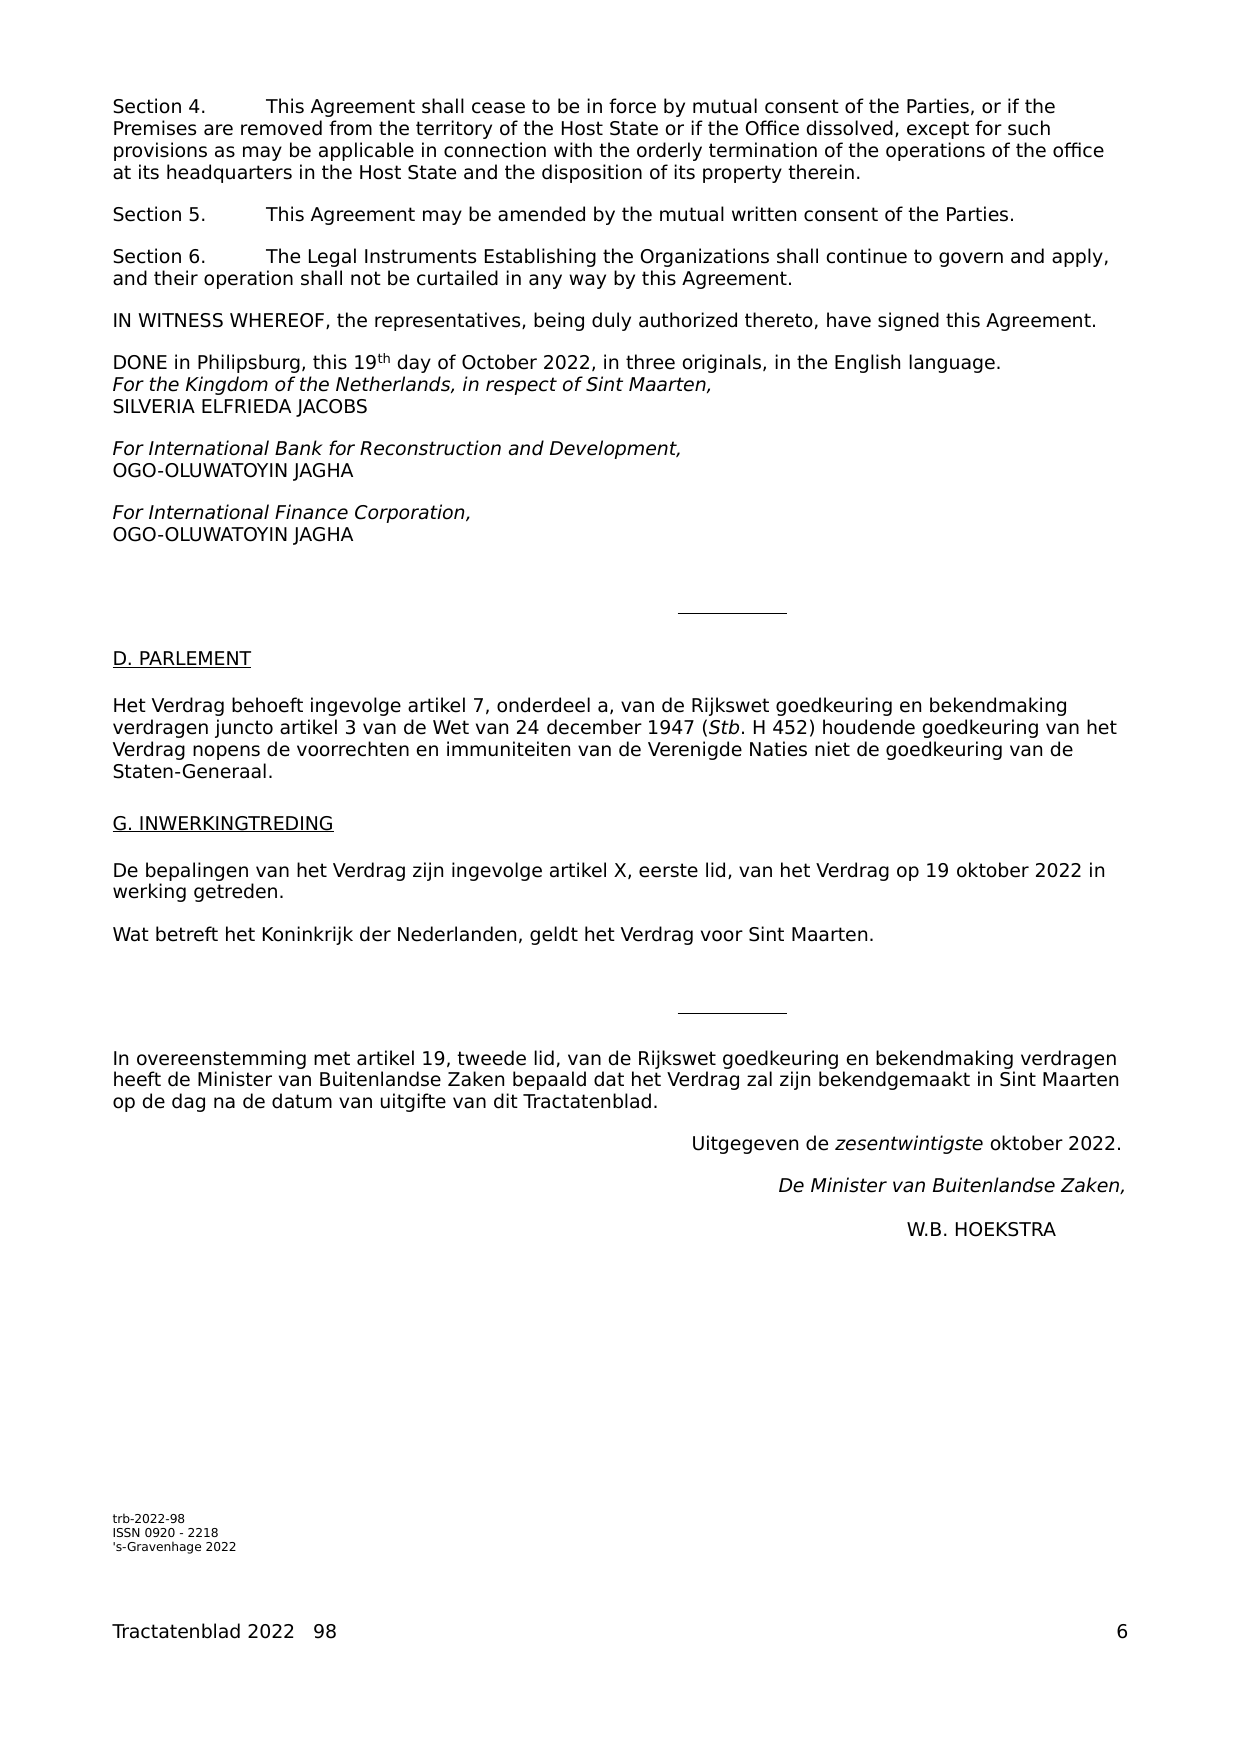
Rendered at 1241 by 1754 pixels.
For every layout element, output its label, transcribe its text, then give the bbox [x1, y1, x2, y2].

text For International Bank for Reconstruction and Development, OGO-OLUWATOYIN JAGHA [112, 438, 1128, 482]
text Uitgegeven de zesentwintigste oktober 2022. [112, 1133, 1128, 1155]
text For the Kingdom of the Netherlands, in respect of Sint Maarten, SILVERIA ELFRIEDA JACOBS [112, 374, 1128, 418]
subtitle G. INWERKINGTREDING [112, 812, 1128, 834]
text IN WITNESS WHEREOF, the representatives, being duly authorized thereto, have signed this Agreement. [112, 310, 1128, 332]
text Het Verdrag behoeft ingevolge artikel 7, onderdeel a, van de Rijkswet goedkeuring en bekendmaking verdragen juncto artikel 3 van de Wet van 24 december 1947 (Stb. H 452) houdende goedkeuring van het Verdrag nopens de voorrechten en immuniteiten van de Verenigde Naties niet de goedkeuring van de Staten-Generaal. [112, 694, 1128, 782]
text Section 6. The Legal Instruments Establishing the Organizations shall continue to govern and apply, and their operation shall not be curtailed in any way by this Agreement. [112, 246, 1128, 290]
subtitle D. PARLEMENT [112, 648, 1128, 669]
text De bepalingen van het Verdrag zijn ingevolge artikel X, eerste lid, van het Verdrag op 19 oktober 2022 in werking getreden. [112, 859, 1128, 903]
text trb-2022-98 [112, 1512, 346, 1526]
text Section 4. This Agreement shall cease to be in force by mutual consent of the Parties, or if the Premises are removed from the territory of the Host State or if the Office dissolved, except for such provisions as may be applicable in connection with the orderly termination of the operations of the office at its headquarters in the Host State and the disposition of its property therein. [112, 96, 1128, 184]
text De Minister van Buitenlandse Zaken, W.B. HOEKSTRA [112, 1175, 1128, 1241]
text Section 5. This Agreement may be amended by the mutual written consent of the Parties. [112, 204, 1128, 226]
text In overeenstemming met artikel 19, tweede lid, van de Rijkswet goedkeuring en bekendmaking verdragen heeft de Minister van Buitenlandse Zaken bepaald dat het Verdrag zal zijn bekendgemaakt in Sint Maarten op de dag na de datum van uitgifte van dit Tractatenblad. [112, 1047, 1128, 1113]
text DONE in Philipsburg, this 19th day of October 2022, in three originals, in the English language. [112, 352, 1128, 374]
text Wat betreft het Koninkrijk der Nederlanden, geldt het Verdrag voor Sint Maarten. [112, 923, 1128, 945]
text ISSN 0920 - 2218 [112, 1526, 346, 1540]
text 's-Gravenhage 2022 [112, 1540, 346, 1554]
text For International Finance Corporation, OGO-OLUWATOYIN JAGHA [112, 502, 1128, 546]
